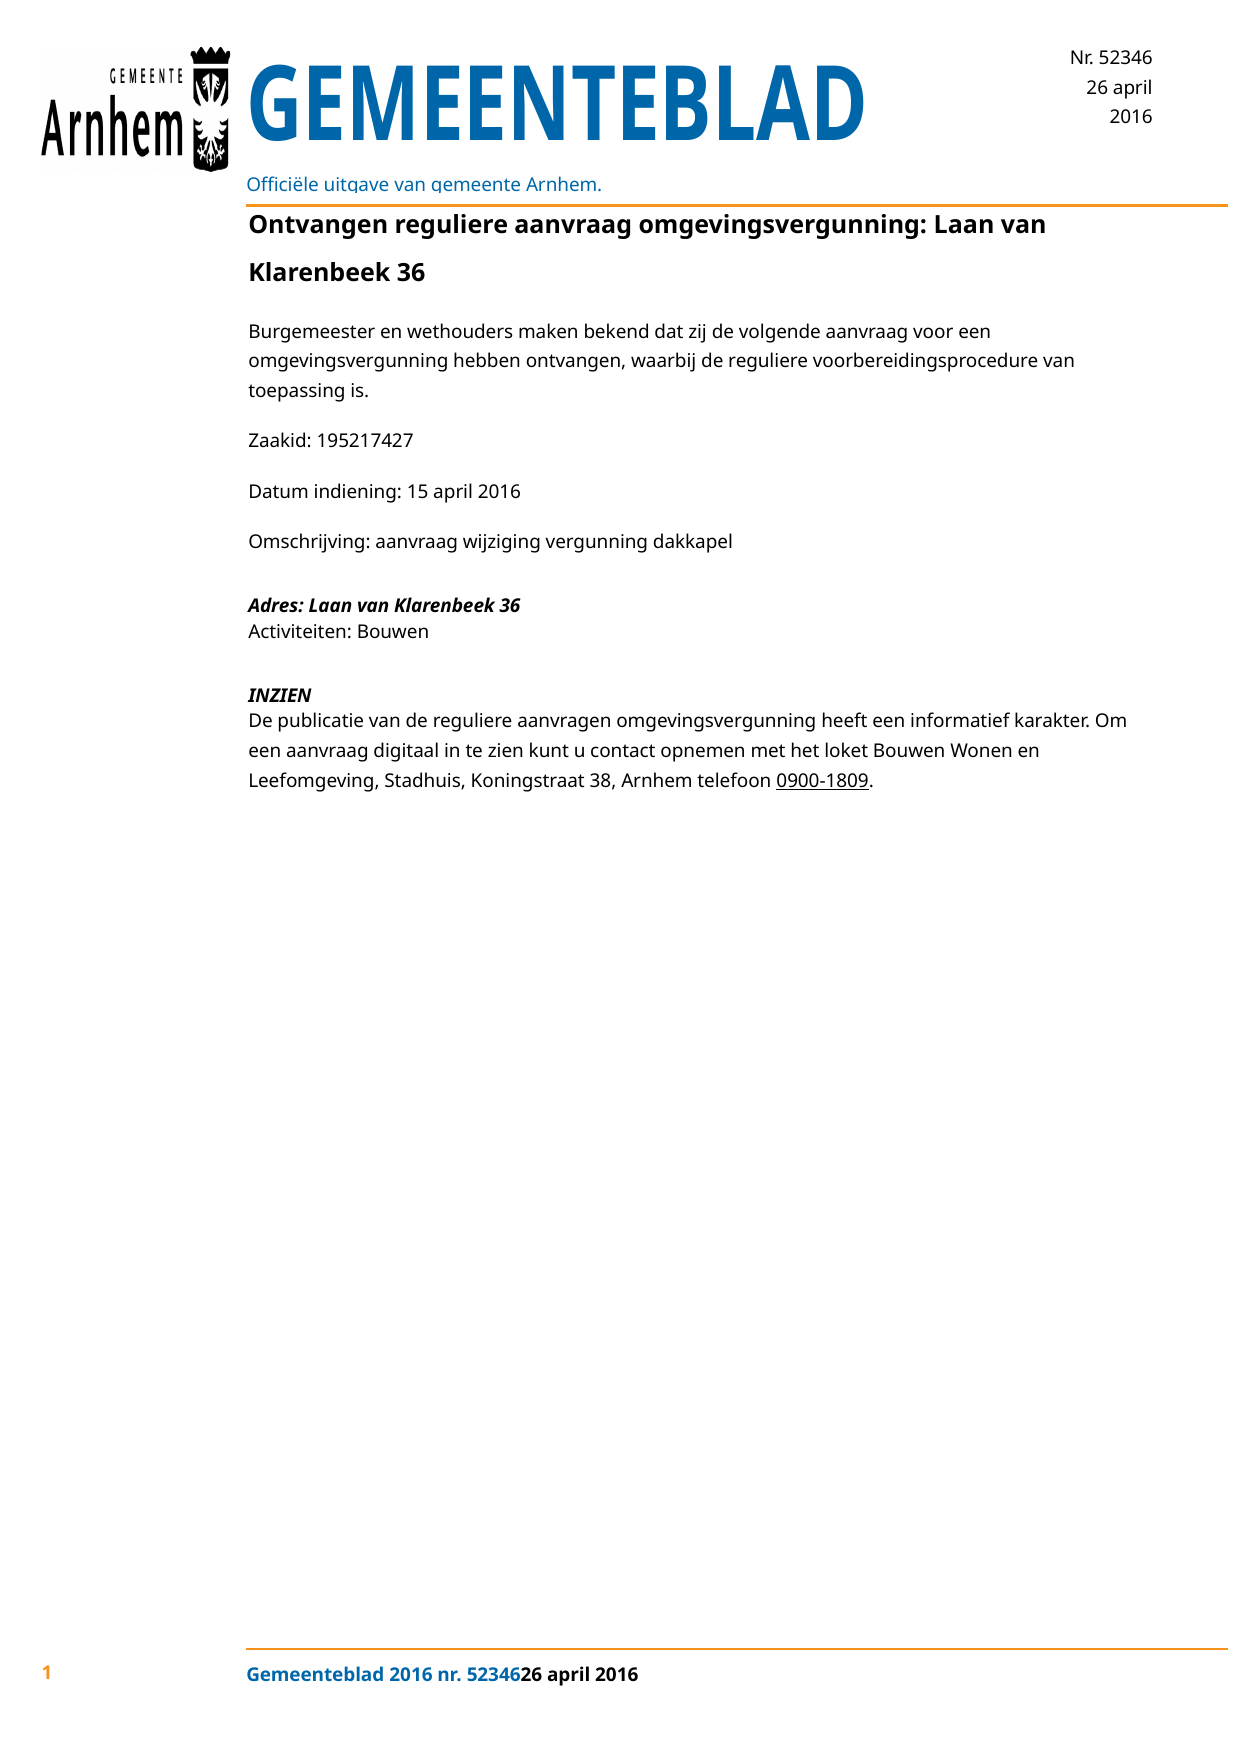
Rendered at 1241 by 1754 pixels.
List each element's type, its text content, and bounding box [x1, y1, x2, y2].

text Omschrijving: aanvraag wijziging vergunning dakkapel [248, 528, 1152, 554]
picture [41, 47, 231, 172]
text De publicatie van de reguliere aanvragen omgevingsvergunning heeft een informatief karakter. Om een aanvraag digitaal in te zien kunt u contact opnemen met het loket Bouwen Wonen en Leefomgeving, Stadhuis, Koningstraat 38, Arnhem telefoon 0900-1809. [248, 708, 1152, 793]
text Adres: Laan van Klarenbeek 36 [248, 592, 1152, 618]
text Activiteiten: Bouwen [248, 618, 1152, 644]
text Ontvangen reguliere aanvraag omgevingsvergunning: Laan van Klarenbeek 36 [248, 207, 1152, 288]
text Burgemeester en wethouders maken bekend dat zij de volgende aanvraag voor een omgevingsvergunning hebben ontvangen, waarbij de reguliere voorbereidingsprocedure van toepassing is. [248, 318, 1152, 403]
text Datum indiening: 15 april 2016 [248, 478, 1152, 504]
text Zaakid: 195217427 [248, 427, 1152, 453]
text INZIEN [248, 682, 1152, 708]
